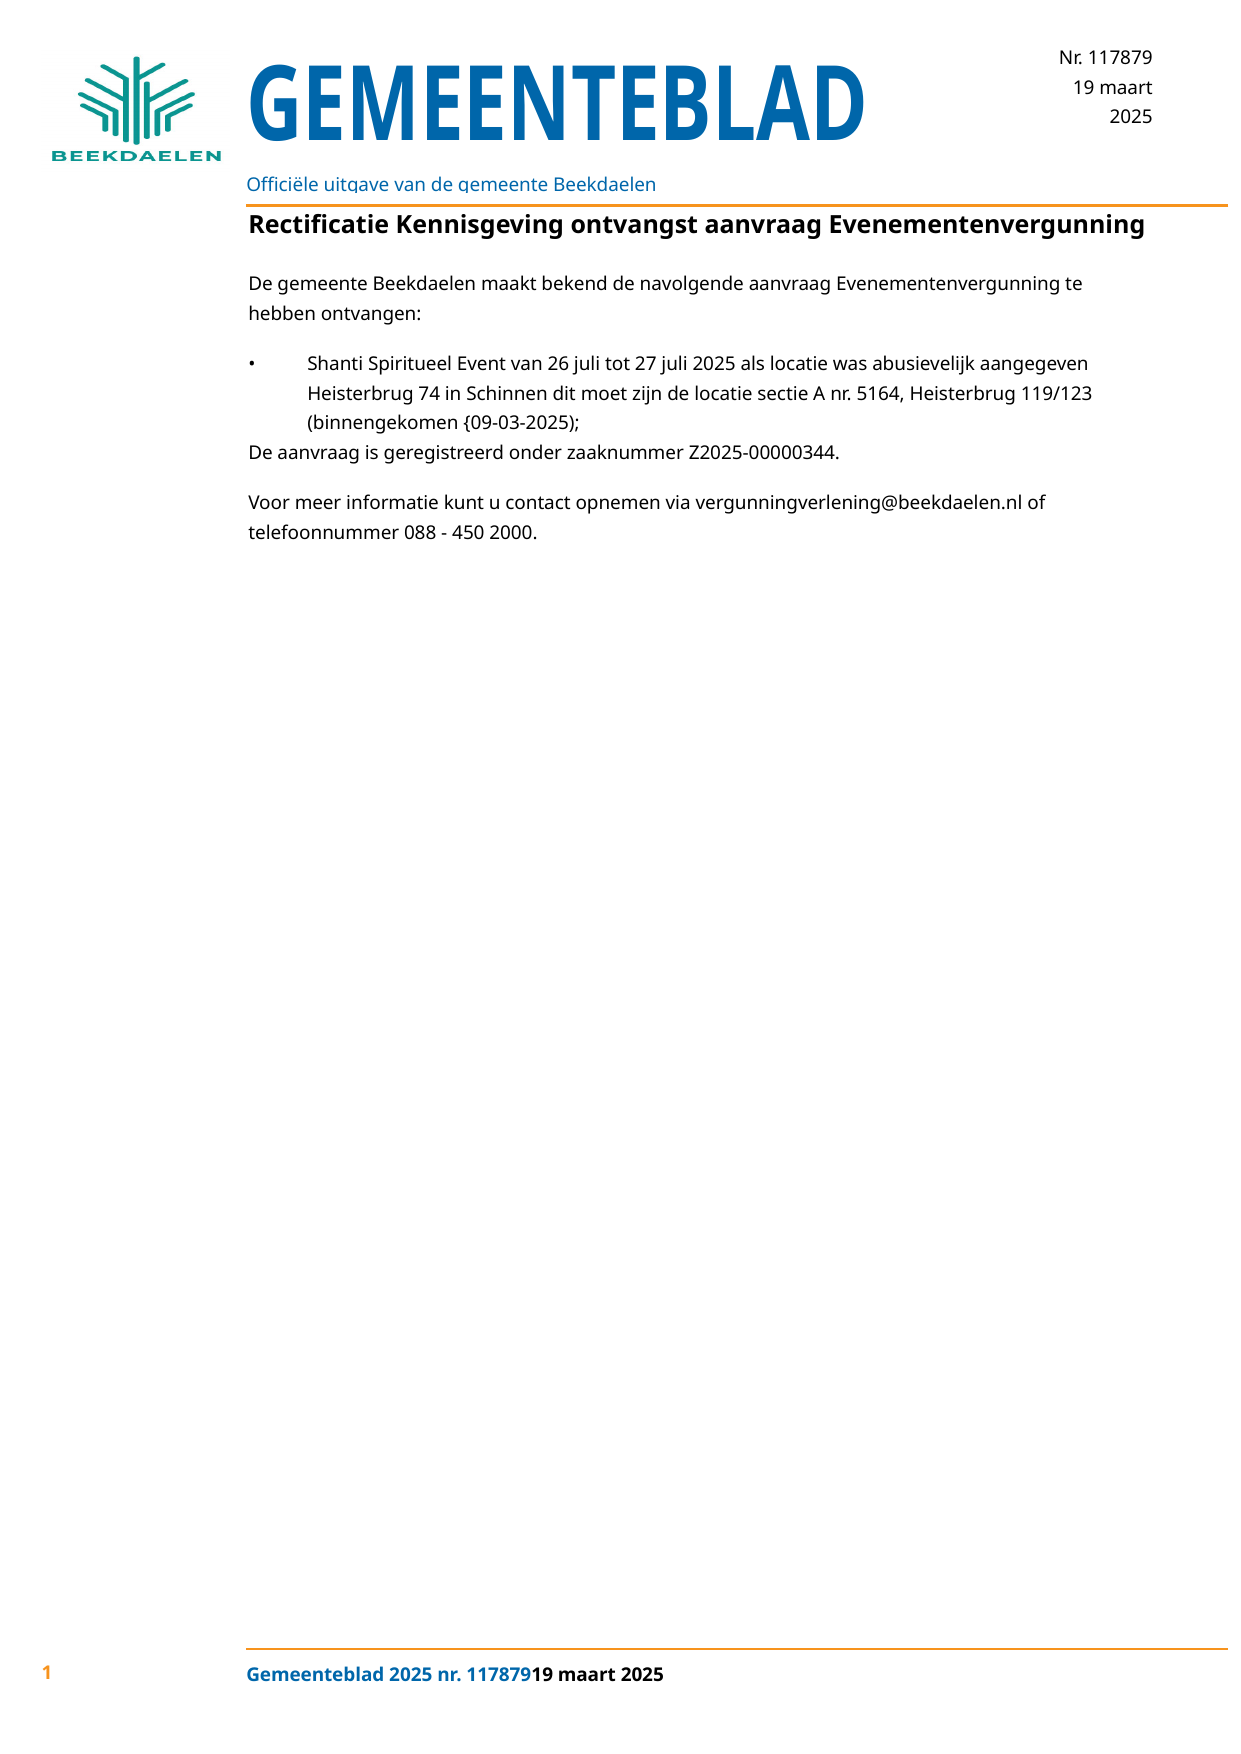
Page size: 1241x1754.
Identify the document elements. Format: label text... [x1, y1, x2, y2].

text De gemeente Beekdaelen maakt bekend de navolgende aanvraag Evenementenvergunning te hebben ontvangen: [248, 270, 1152, 326]
text De aanvraag is geregistreerd onder zaaknummer Z2025-00000344. [248, 439, 1152, 465]
text Rectificatie Kennisgeving ontvangst aanvraag Evenementenvergunning [248, 207, 1152, 241]
list Shanti Spiritueel Event van 26 juli tot 27 juli 2025 als locatie was abusievelijk aangegeven Heisterbrug 74 in Schinnen dit moet zijn de locatie sectie A nr. 5164, Heisterbrug 119/123 (binnengekomen {09-03-2025); [248, 350, 1152, 435]
picture [41, 47, 231, 172]
text Voor meer informatie kunt u contact opnemen via vergunningverlening@beekdaelen.nl of telefoonnummer 088 - 450 2000. [248, 489, 1152, 545]
